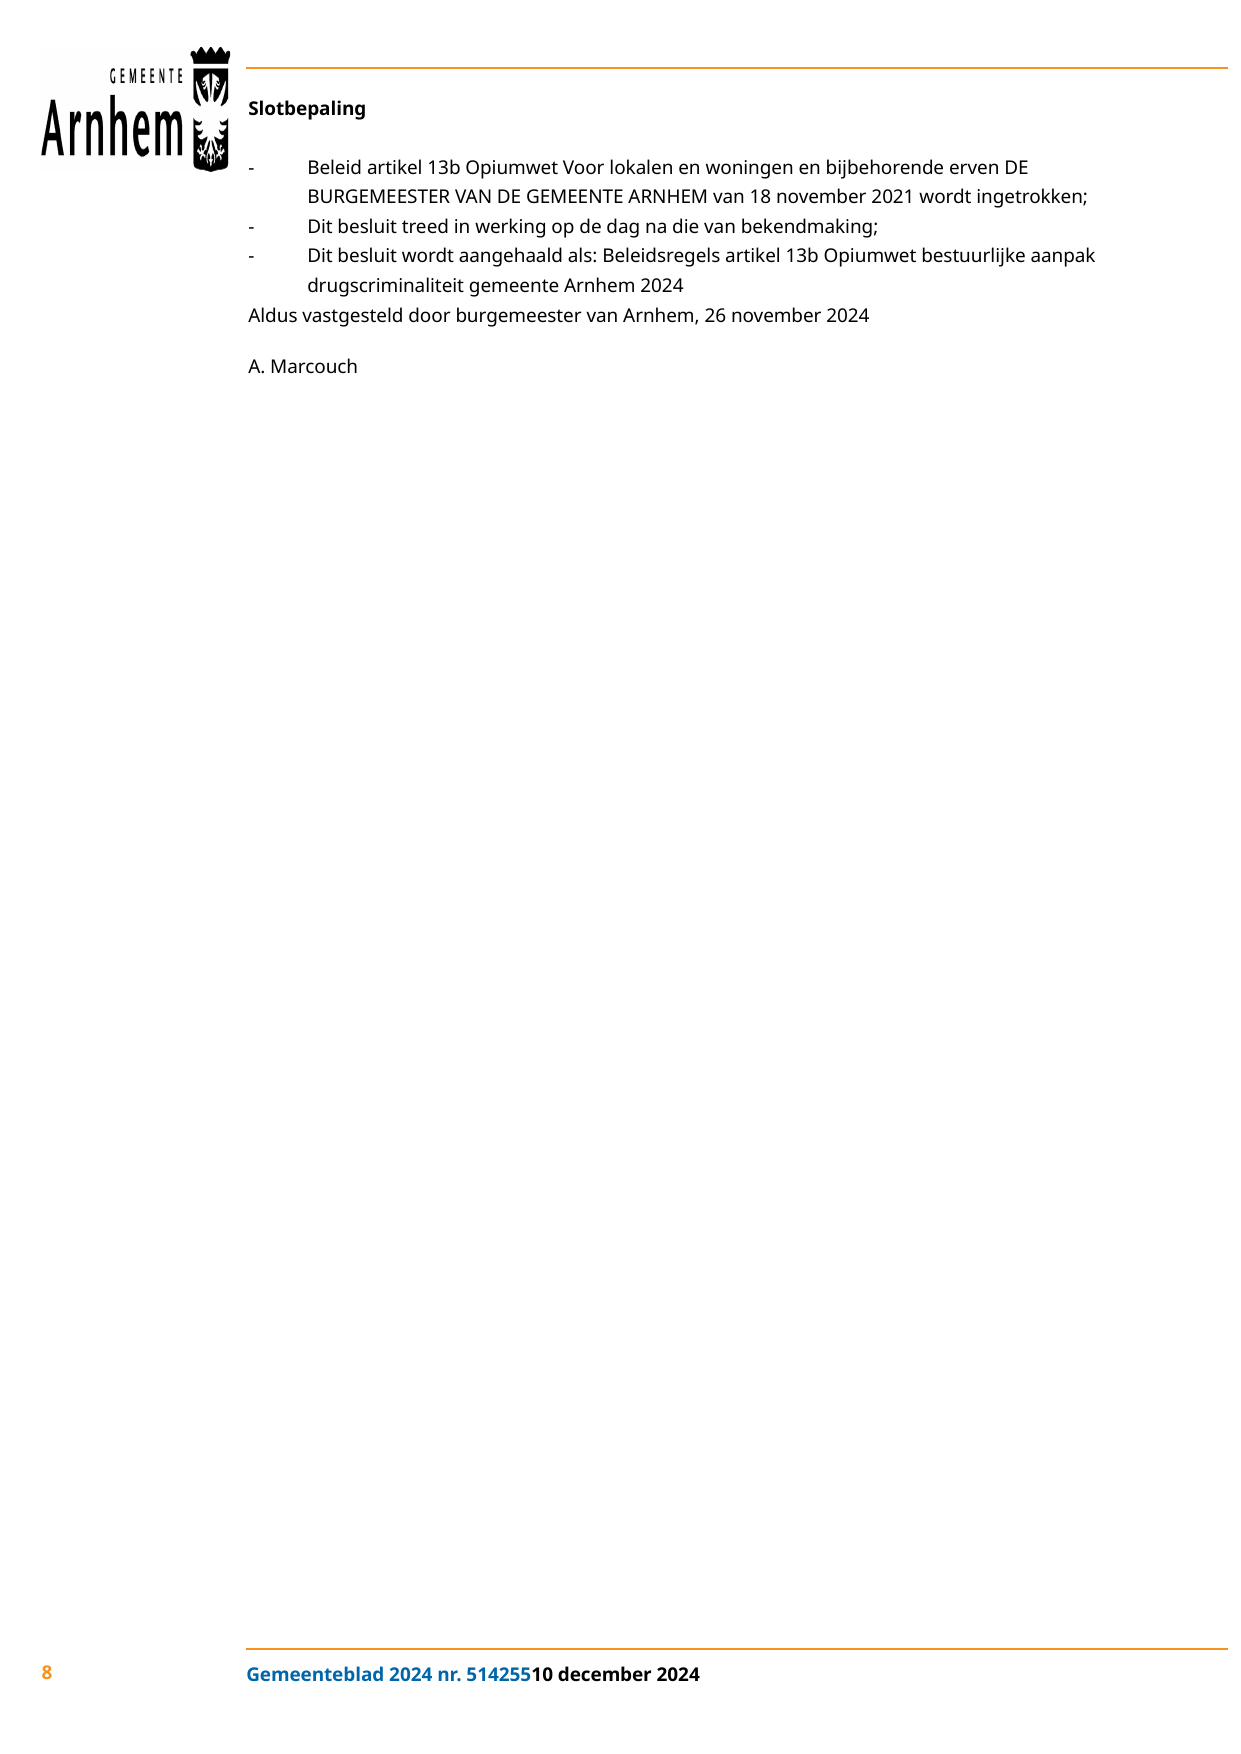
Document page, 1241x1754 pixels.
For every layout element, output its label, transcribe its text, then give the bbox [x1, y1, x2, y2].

text Slotbepaling [248, 95, 1152, 121]
list Dit besluit treed in werking op de dag na die van bekendmaking; [248, 213, 1152, 239]
text A. Marcouch [248, 353, 1152, 379]
list Dit besluit wordt aangehaald als: Beleidsregels artikel 13b Opiumwet bestuurlijke aanpak drugscriminaliteit gemeente Arnhem 2024 [248, 243, 1152, 298]
picture [41, 47, 231, 172]
text Aldus vastgesteld door burgemeester van Arnhem, 26 november 2024 [248, 302, 1152, 328]
list Beleid artikel 13b Opiumwet Voor lokalen en woningen en bijbehorende erven DE BURGEMEESTER VAN DE GEMEENTE ARNHEM van 18 november 2021 wordt ingetrokken; [248, 154, 1152, 209]
